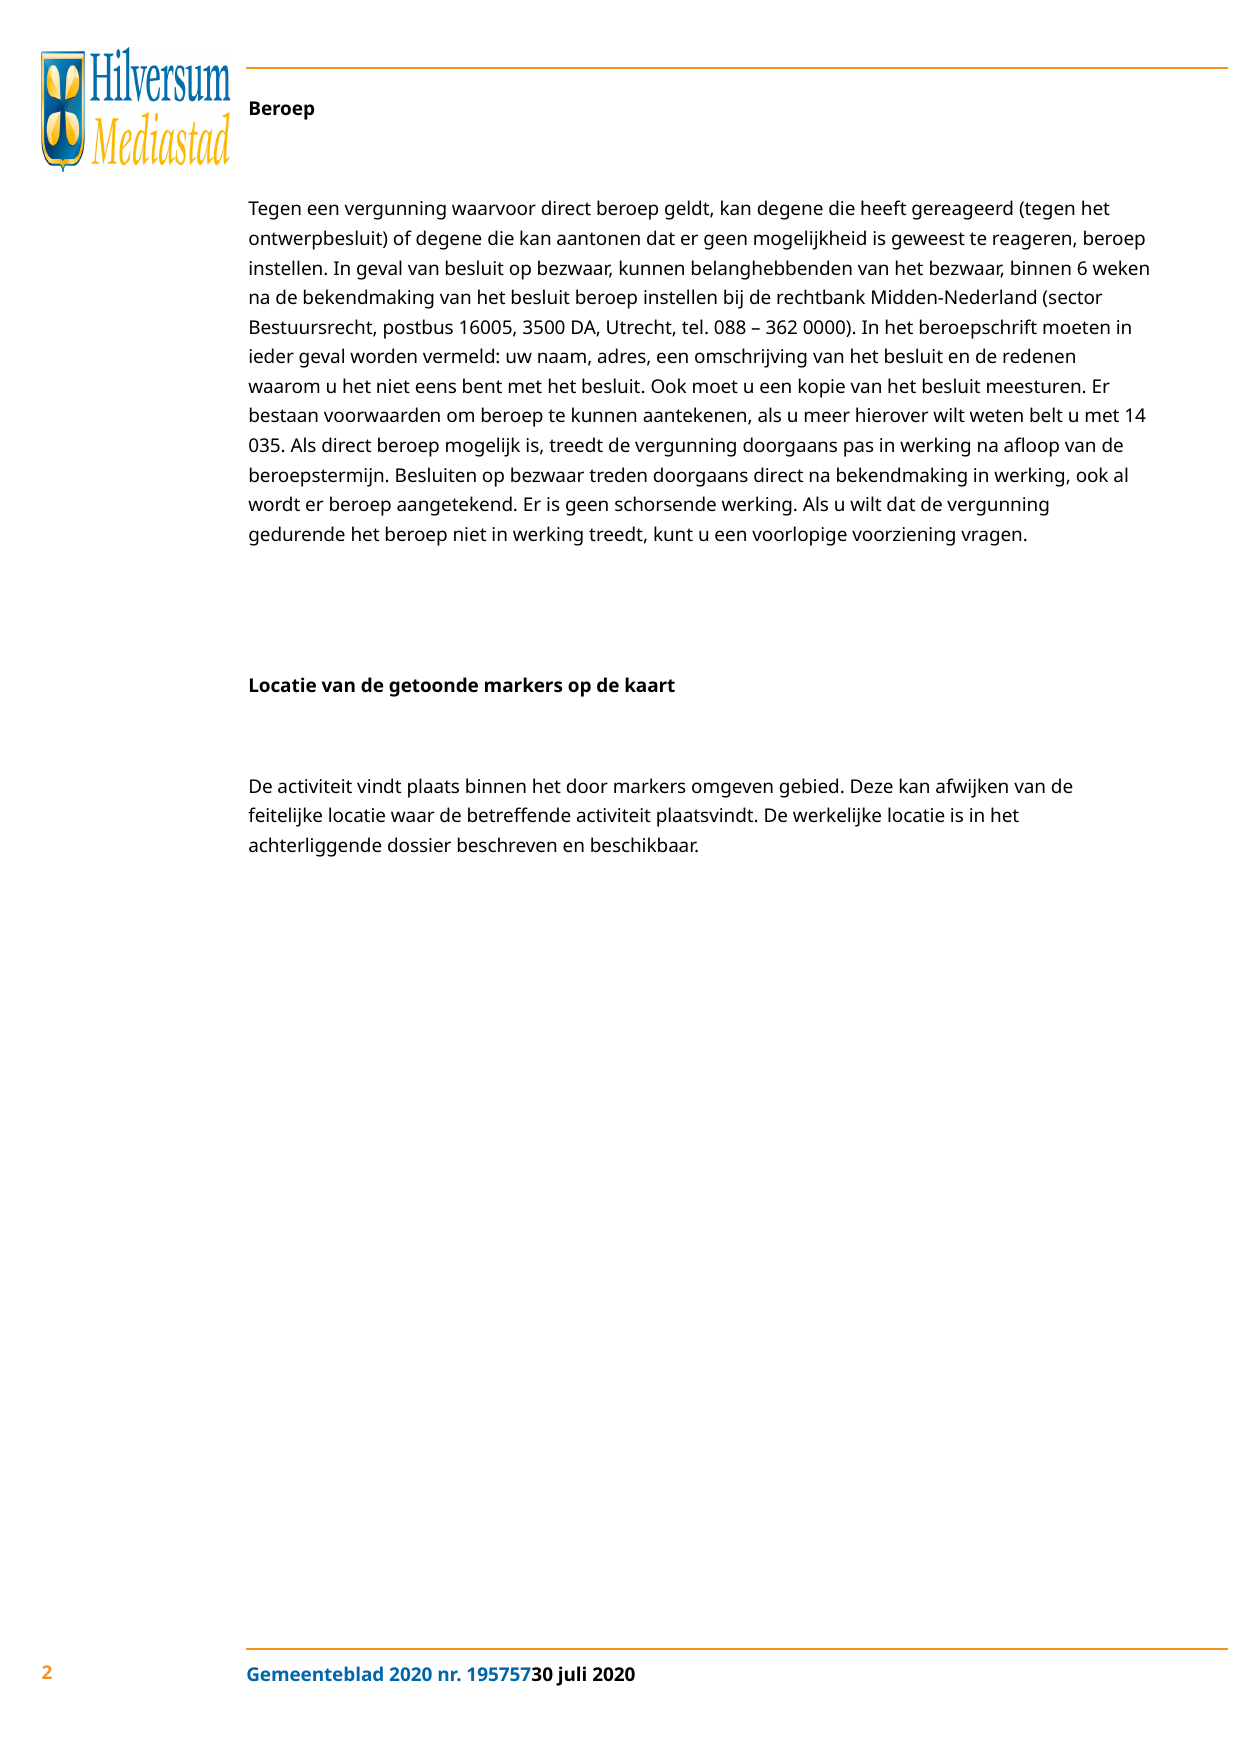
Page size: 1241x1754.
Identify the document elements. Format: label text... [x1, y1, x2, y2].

text Tegen een vergunning waarvoor direct beroep geldt, kan degene die heeft gereageerd (tegen het ontwerpbesluit) of degene die kan aantonen dat er geen mogelijkheid is geweest te reageren, beroep instellen. In geval van besluit op bezwaar, kunnen belanghebbenden van het bezwaar, binnen 6 weken na de bekendmaking van het besluit beroep instellen bij de rechtbank Midden-Nederland (sector Bestuursrecht, postbus 16005, 3500 DA, Utrecht, tel. 088 – 362 0000). In het beroepschrift moeten in ieder geval worden vermeld: uw naam, adres, een omschrijving van het besluit en de redenen waarom u het niet eens bent met het besluit. Ook moet u een kopie van het besluit meesturen. Er bestaan voorwaarden om beroep te kunnen aantekenen, als u meer hierover wilt weten belt u met 14 035. Als direct beroep mogelijk is, treedt de vergunning doorgaans pas in werking na afloop van de beroepstermijn. Besluiten op bezwaar treden doorgaans direct na bekendmaking in werking, ook al wordt er beroep aangetekend. Er is geen schorsende werking. Als u wilt dat de vergunning gedurende het beroep niet in werking treedt, kunt u een voorlopige voorziening vragen. [248, 196, 1152, 547]
text Beroep [248, 95, 1152, 121]
text Locatie van de getoonde markers op de kaart [248, 672, 1152, 698]
picture [41, 47, 231, 172]
text De activiteit vindt plaats binnen het door markers omgeven gebied. Deze kan afwijken van de feitelijke locatie waar de betreffende activiteit plaatsvindt. De werkelijke locatie is in het achterliggende dossier beschreven en beschikbaar. [248, 773, 1152, 858]
